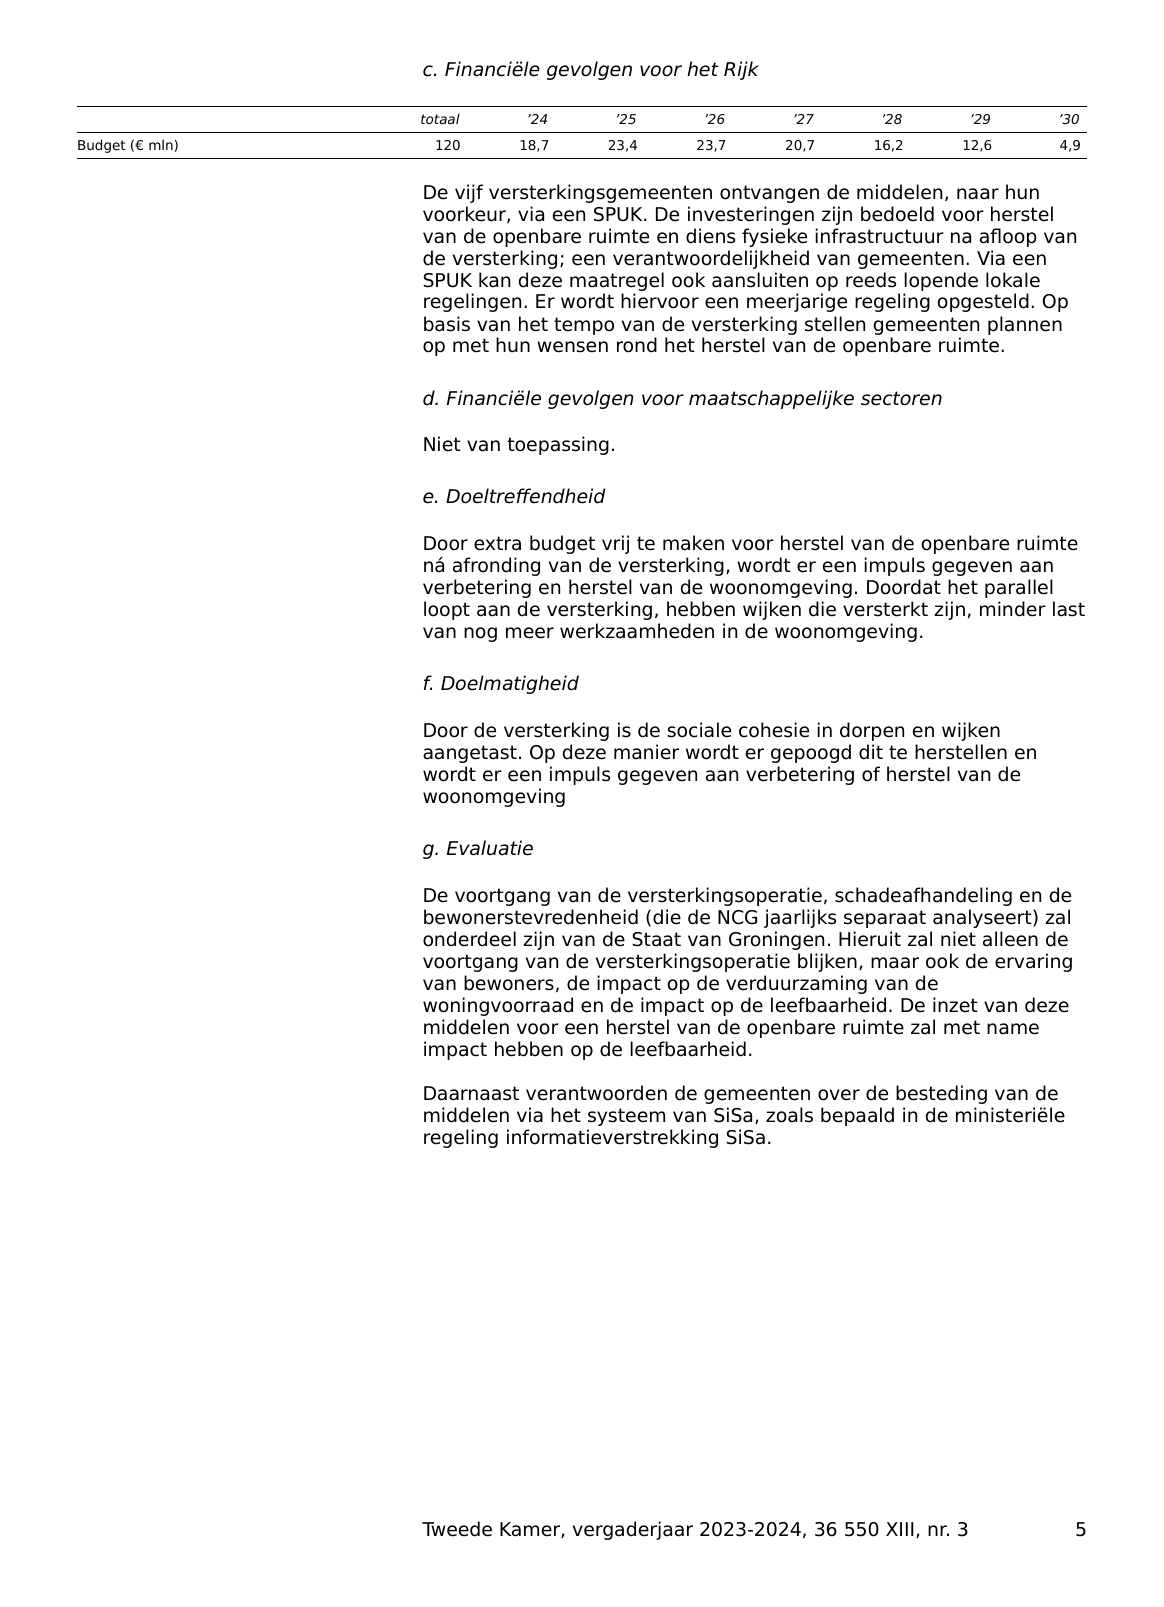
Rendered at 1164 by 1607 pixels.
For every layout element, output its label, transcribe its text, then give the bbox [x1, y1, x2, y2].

subtitle f. Doelmatigheid [422, 673, 1087, 695]
table_cell 120 [378, 133, 466, 158]
subtitle e. Doeltreffendheid [422, 486, 1087, 508]
table_cell 12,6 [909, 133, 998, 158]
text De voortgang van de versterkingsoperatie, schadeafhandeling en de bewonerstevredenheid (die de NCG jaarlijks separaat analyseert) zal onderdeel zijn van de Staat van Groningen. Hieruit zal niet alleen de voortgang van de versterkingsoperatie blijken, maar ook de ervaring van bewoners, de impact op de verduurzaming van de woningvoorraad en de impact op de leefbaarheid. De inzet van deze middelen voor een herstel van de openbare ruimte zal met name impact hebben op de leefbaarheid. [422, 885, 1087, 1061]
table_header ’30 [998, 107, 1087, 132]
table_header ’26 [644, 107, 732, 132]
table_header [77, 107, 378, 132]
subtitle d. Financiële gevolgen voor maatschappelijke sectoren [422, 387, 1087, 409]
table_header ’27 [732, 107, 821, 132]
table_header ’29 [909, 107, 998, 132]
subtitle c. Financiële gevolgen voor het Rijk [422, 59, 1087, 81]
table_cell 23,7 [644, 133, 732, 158]
text De vijf versterkingsgemeenten ontvangen de middelen, naar hun voorkeur, via een SPUK. De investeringen zijn bedoeld voor herstel van de openbare ruimte en diens fysieke infrastructuur na afloop van de versterking; een verantwoordelijkheid van gemeenten. Via een SPUK kan deze maatregel ook aansluiten op reeds lopende lokale regelingen. Er wordt hiervoor een meerjarige regeling opgesteld. Op basis van het tempo van de versterking stellen gemeenten plannen op met hun wensen rond het herstel van de openbare ruimte. [422, 182, 1087, 357]
table_cell 4,9 [998, 133, 1087, 158]
table_cell Budget (€ mln) [77, 133, 378, 158]
text Door de versterking is de sociale cohesie in dorpen en wijken aangetast. Op deze manier wordt er gepoogd dit te herstellen en wordt er een impuls gegeven aan verbetering of herstel van de woonomgeving [422, 720, 1087, 808]
text Daarnaast verantwoorden de gemeenten over de besteding van de middelen via het systeem van SiSa, zoals bepaald in de ministeriële regeling informatieverstrekking SiSa. [422, 1083, 1087, 1149]
text Niet van toepassing. [422, 434, 1087, 456]
subtitle g. Evaluatie [422, 838, 1087, 860]
table_header ’28 [821, 107, 909, 132]
table_cell 16,2 [821, 133, 909, 158]
table_cell 20,7 [732, 133, 821, 158]
table_cell 18,7 [466, 133, 555, 158]
table_header ’24 [466, 107, 555, 132]
table_header ’25 [555, 107, 644, 132]
table_cell 23,4 [555, 133, 644, 158]
table_header totaal [378, 107, 466, 132]
text Door extra budget vrij te maken voor herstel van de openbare ruimte ná afronding van de versterking, wordt er een impuls gegeven aan verbetering en herstel van de woonomgeving. Doordat het parallel loopt aan de versterking, hebben wijken die versterkt zijn, minder last van nog meer werkzaamheden in de woonomgeving. [422, 533, 1087, 643]
